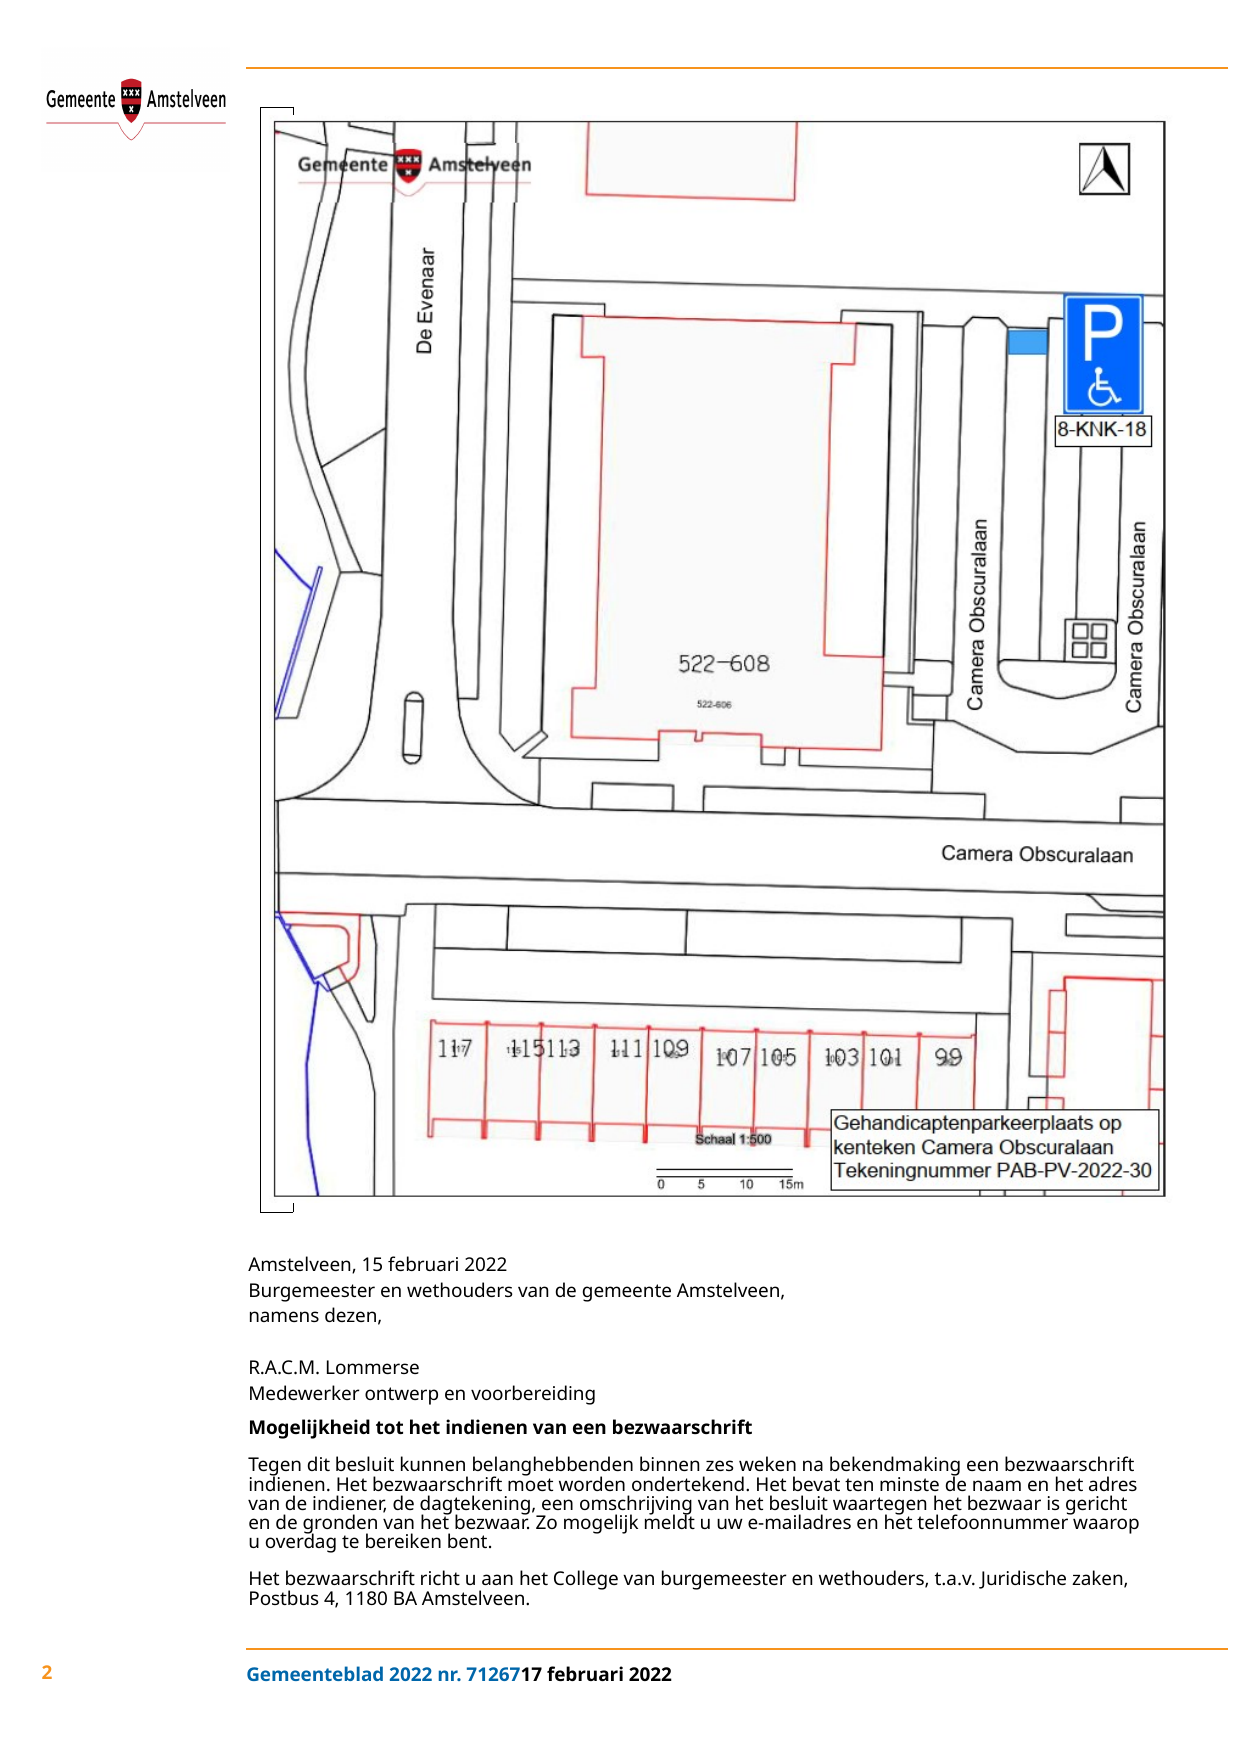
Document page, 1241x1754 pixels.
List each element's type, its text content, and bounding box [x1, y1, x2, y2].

text namens dezen, [248, 1303, 1152, 1328]
text Burgemeester en wethouders van de gemeente Amstelveen, [248, 1277, 1152, 1303]
picture [268, 115, 1173, 1203]
text Het bezwaarschrift richt u aan het College van burgemeester en wethouders, t.a.v. Juridische zaken, Postbus 4, 1180 BA Amstelveen. [248, 1570, 1152, 1609]
text R.A.C.M. Lommerse [248, 1354, 1152, 1380]
text Medewerker ontwerp en voorbereiding [248, 1380, 1152, 1406]
picture [41, 47, 231, 172]
text Mogelijkheid tot het indienen van een bezwaarschrift [248, 1419, 1152, 1438]
text Amstelveen, 15 februari 2022 [248, 1251, 1152, 1277]
text Tegen dit besluit kunnen belanghebbenden binnen zes weken na bekendmaking een bezwaarschrift indienen. Het bezwaarschrift moet worden ondertekend. Het bevat ten minste de naam en het adres van de indiener, de dagtekening, een omschrijving van het besluit waartegen het bezwaar is gericht en de gronden van het bezwaar. Zo mogelijk meldt u uw e-mailadres en het telefoonnummer waarop u overdag te bereiken bent. [248, 1456, 1152, 1553]
